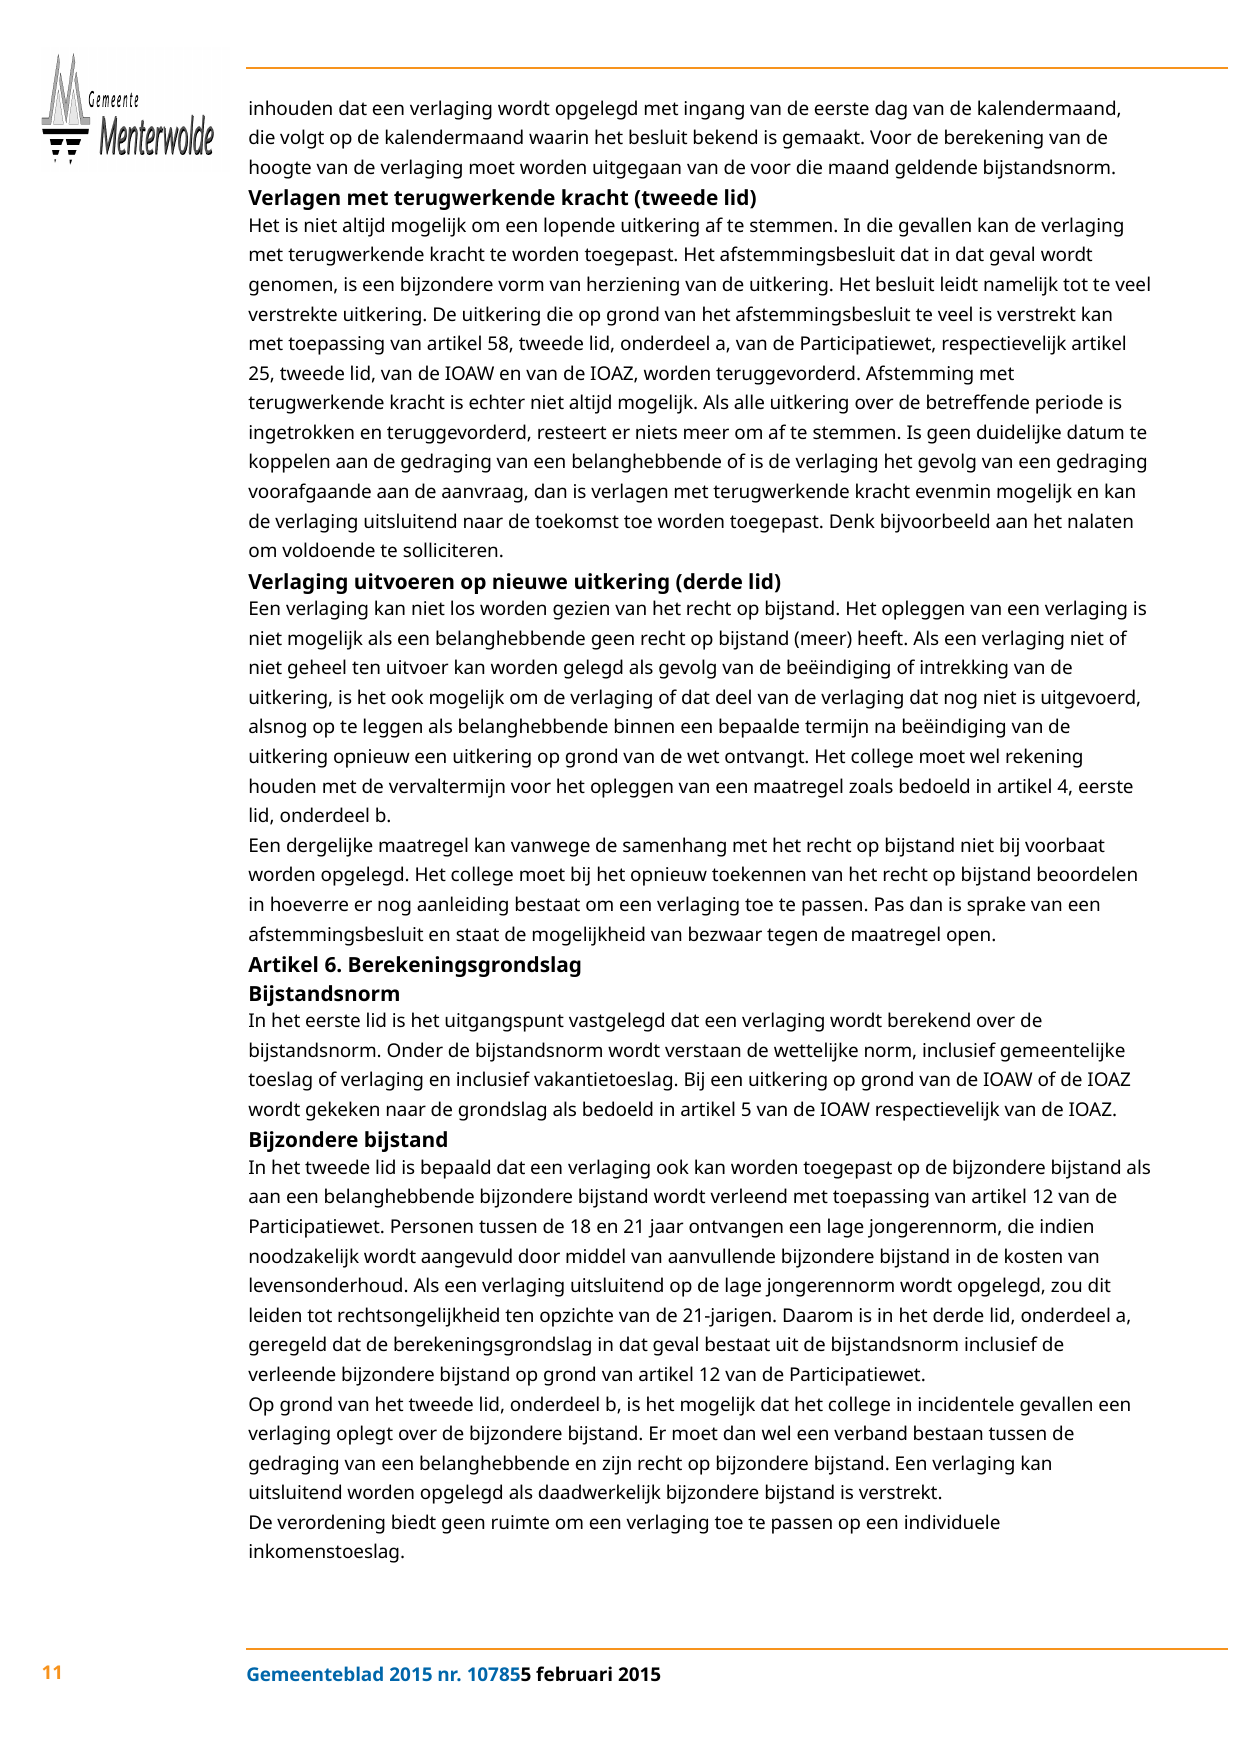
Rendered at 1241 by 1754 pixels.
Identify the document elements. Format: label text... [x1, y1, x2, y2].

text Een dergelijke maatregel kan vanwege de samenhang met het recht op bijstand niet bij voorbaat worden opgelegd. Het college moet bij het opnieuw toekennen van het recht op bijstand beoordelen in hoeverre er nog aanleiding bestaat om een verlaging toe te passen. Pas dan is sprake van een afstemmingsbesluit en staat de mogelijkheid van bezwaar tegen de maatregel open. [248, 832, 1152, 947]
text Het is niet altijd mogelijk om een lopende uitkering af te stemmen. In die gevallen kan de verlaging met terugwerkende kracht te worden toegepast. Het afstemmingsbesluit dat in dat geval wordt genomen, is een bijzondere vorm van herziening van de uitkering. Het besluit leidt namelijk tot te veel verstrekte uitkering. De uitkering die op grond van het afstemmingsbesluit te veel is verstrekt kan met toepassing van artikel 58, tweede lid, onderdeel a, van de Participatiewet, respectievelijk artikel 25, tweede lid, van de IOAW en van de IOAZ, worden teruggevorderd. Afstemming met terugwerkende kracht is echter niet altijd mogelijk. Als alle uitkering over de betreffende periode is ingetrokken en teruggevorderd, resteert er niets meer om af te stemmen. Is geen duidelijke datum te koppelen aan de gedraging van een belanghebbende of is de verlaging het gevolg van een gedraging voorafgaande aan de aanvraag, dan is verlagen met terugwerkende kracht evenmin mogelijk en kan de verlaging uitsluitend naar de toekomst toe worden toegepast. Denk bijvoorbeeld aan het nalaten om voldoende te solliciteren. [248, 212, 1152, 563]
text Een verlaging kan niet los worden gezien van het recht op bijstand. Het opleggen van een verlaging is niet mogelijk als een belanghebbende geen recht op bijstand (meer) heeft. Als een verlaging niet of niet geheel ten uitvoer kan worden gelegd als gevolg van de beëindiging of intrekking van de uitkering, is het ook mogelijk om de verlaging of dat deel van de verlaging dat nog niet is uitgevoerd, alsnog op te leggen als belanghebbende binnen een bepaalde termijn na beëindiging van de uitkering opnieuw een uitkering op grond van de wet ontvangt. Het college moet wel rekening houden met de vervaltermijn voor het opleggen van een maatregel zoals bedoeld in artikel 4, eerste lid, onderdeel b. [248, 595, 1152, 828]
text Bijstandsnorm [248, 979, 1152, 1007]
text In het eerste lid is het uitgangspunt vastgelegd dat een verlaging wordt berekend over de bijstandsnorm. Onder de bijstandsnorm wordt verstaan de wettelijke norm, inclusief gemeentelijke toeslag of verlaging en inclusief vakantietoeslag. Bij een uitkering op grond van de IOAW of de IOAZ wordt gekeken naar de grondslag als bedoeld in artikel 5 van de IOAW respectievelijk van de IOAZ. [248, 1007, 1152, 1122]
text Op grond van het tweede lid, onderdeel b, is het mogelijk dat het college in incidentele gevallen een verlaging oplegt over de bijzondere bijstand. Er moet dan wel een verband bestaan tussen de gedraging van een belanghebbende en zijn recht op bijzondere bijstand. Een verlaging kan uitsluitend worden opgelegd als daadwerkelijk bijzondere bijstand is verstrekt. [248, 1391, 1152, 1505]
text De verordening biedt geen ruimte om een verlaging toe te passen op een individuele inkomenstoeslag. [248, 1509, 1152, 1564]
text Verlaging uitvoeren op nieuwe uitkering (derde lid) [248, 567, 1152, 595]
text Bijzondere bijstand [248, 1126, 1152, 1154]
text Verlagen met terugwerkende kracht (tweede lid) [248, 183, 1152, 212]
text In het tweede lid is bepaald dat een verlaging ook kan worden toegepast op de bijzondere bijstand als aan een belanghebbende bijzondere bijstand wordt verleend met toepassing van artikel 12 van de Participatiewet. Personen tussen de 18 en 21 jaar ontvangen een lage jongerennorm, die indien noodzakelijk wordt aangevuld door middel van aanvullende bijzondere bijstand in de kosten van levensonderhoud. Als een verlaging uitsluitend op de lage jongerennorm wordt opgelegd, zou dit leiden tot rechtsongelijkheid ten opzichte van de 21-jarigen. Daarom is in het derde lid, onderdeel a, geregeld dat de berekeningsgrondslag in dat geval bestaat uit de bijstandsnorm inclusief de verleende bijzondere bijstand op grond van artikel 12 van de Participatiewet. [248, 1154, 1152, 1387]
text Artikel 6. Berekeningsgrondslag [248, 950, 1152, 979]
text inhouden dat een verlaging wordt opgelegd met ingang van de eerste dag van de kalendermaand, die volgt op de kalendermaand waarin het besluit bekend is gemaakt. Voor de berekening van de hoogte van de verlaging moet worden uitgegaan van de voor die maand geldende bijstandsnorm. [248, 95, 1152, 180]
picture [41, 47, 231, 172]
